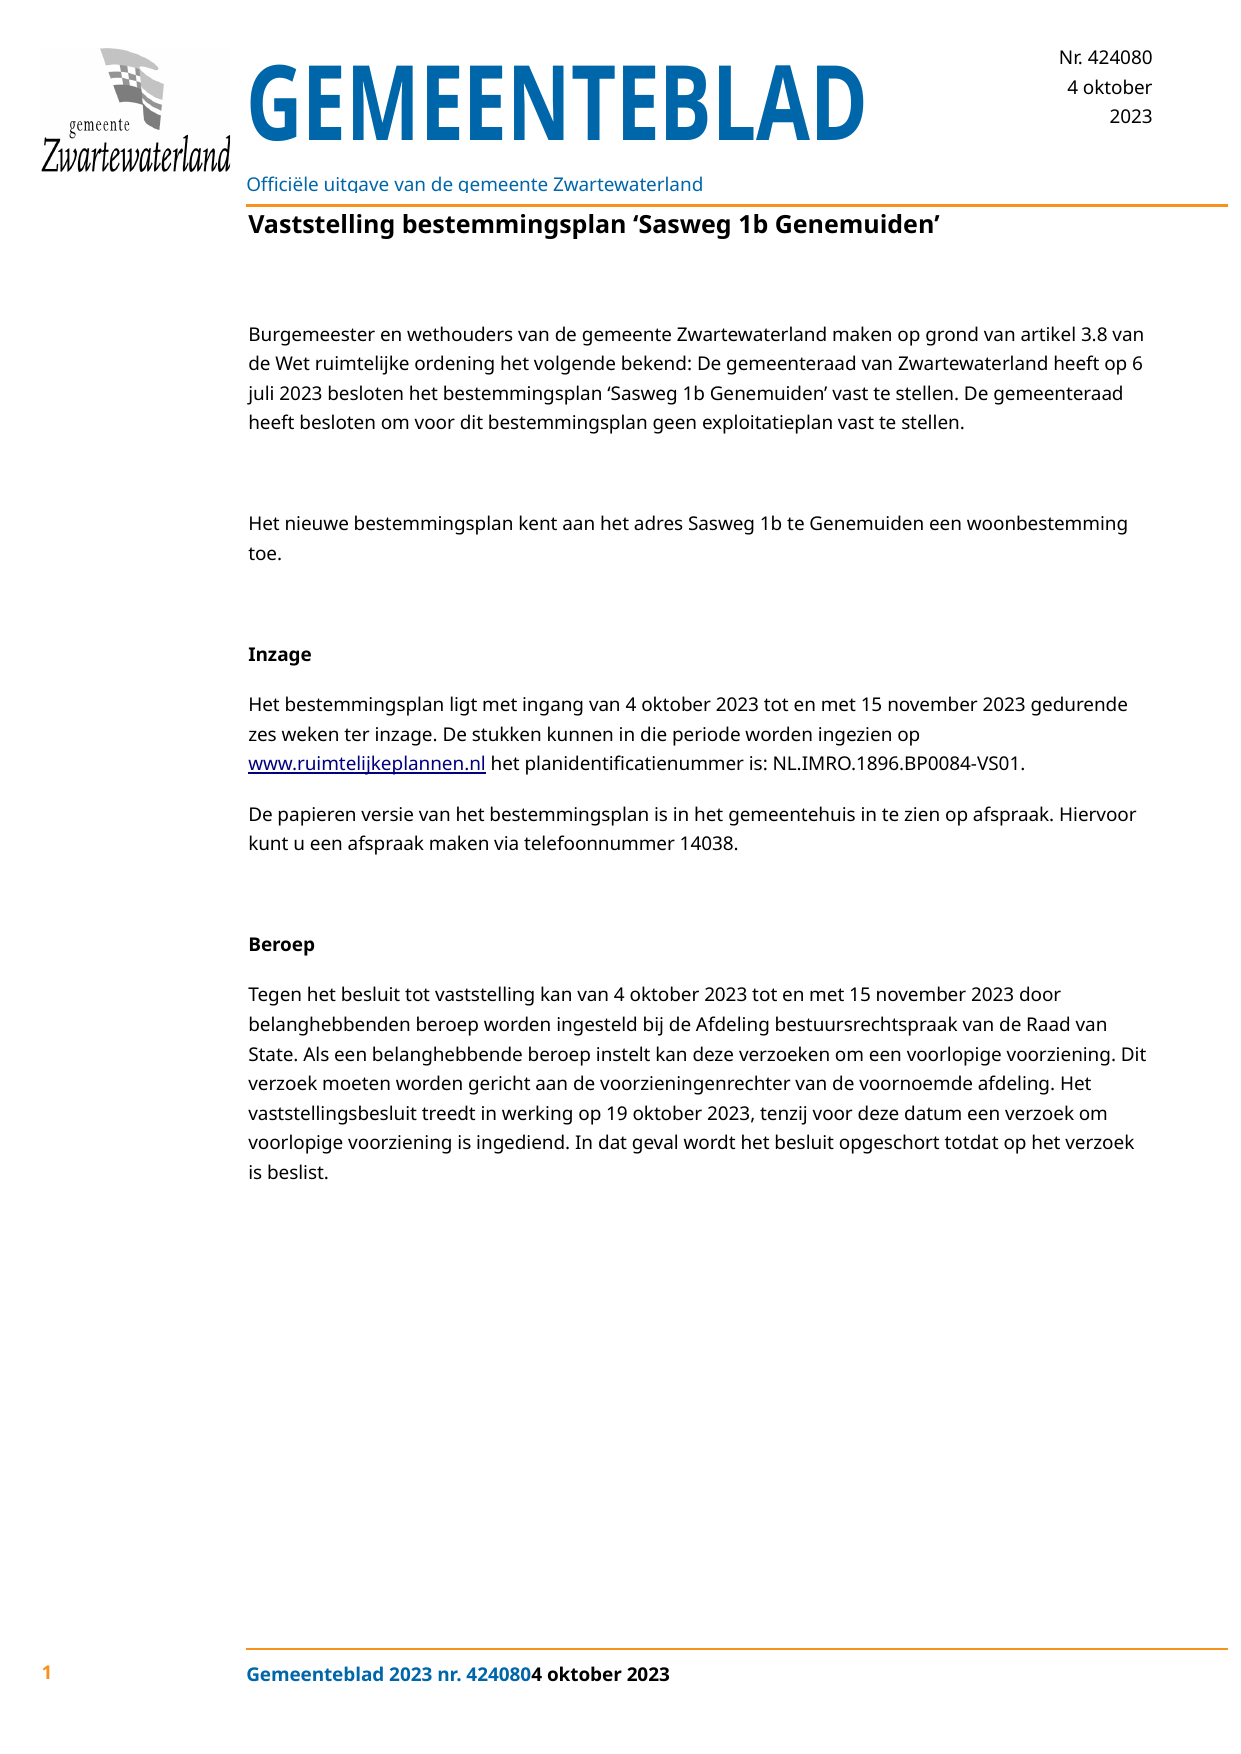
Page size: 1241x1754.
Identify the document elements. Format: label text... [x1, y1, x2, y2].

text Beroep [248, 931, 1152, 957]
text Tegen het besluit tot vaststelling kan van 4 oktober 2023 tot en met 15 november 2023 door belanghebbenden beroep worden ingesteld bij de Afdeling bestuursrechtspraak van de Raad van State. Als een belanghebbende beroep instelt kan deze verzoeken om een voorlopige voorziening. Dit verzoek moeten worden gericht aan de voorzieningenrechter van de voornoemde afdeling. Het vaststellingsbesluit treedt in werking op 19 oktober 2023, tenzij voor deze datum een verzoek om voorlopige voorziening is ingediend. In dat geval wordt het besluit opgeschort totdat op het verzoek is beslist. [248, 982, 1152, 1185]
text De papieren versie van het bestemmingsplan is in het gemeentehuis in te zien op afspraak. Hiervoor kunt u een afspraak maken via telefoonnummer 14038. [248, 801, 1152, 856]
text Vaststelling bestemmingsplan ‘Sasweg 1b Genemuiden’ [248, 207, 1152, 241]
text Inzage [248, 641, 1152, 666]
text Het nieuwe bestemmingsplan kent aan het adres Sasweg 1b te Genemuiden een woonbestemming toe. [248, 510, 1152, 566]
text Het bestemmingsplan ligt met ingang van 4 oktober 2023 tot en met 15 november 2023 gedurende zes weken ter inzage. De stukken kunnen in die periode worden ingezien op www.ruimtelijkeplannen.nl het planidentificatienummer is: NL.IMRO.1896.BP0084-VS01. [248, 691, 1152, 776]
picture [41, 47, 231, 172]
text Burgemeester en wethouders van de gemeente Zwartewaterland maken op grond van artikel 3.8 van de Wet ruimtelijke ordening het volgende bekend: De gemeenteraad van Zwartewaterland heeft op 6 juli 2023 besloten het bestemmingsplan ‘Sasweg 1b Genemuiden’ vast te stellen. De gemeenteraad heeft besloten om voor dit bestemmingsplan geen exploitatieplan vast te stellen. [248, 321, 1152, 435]
